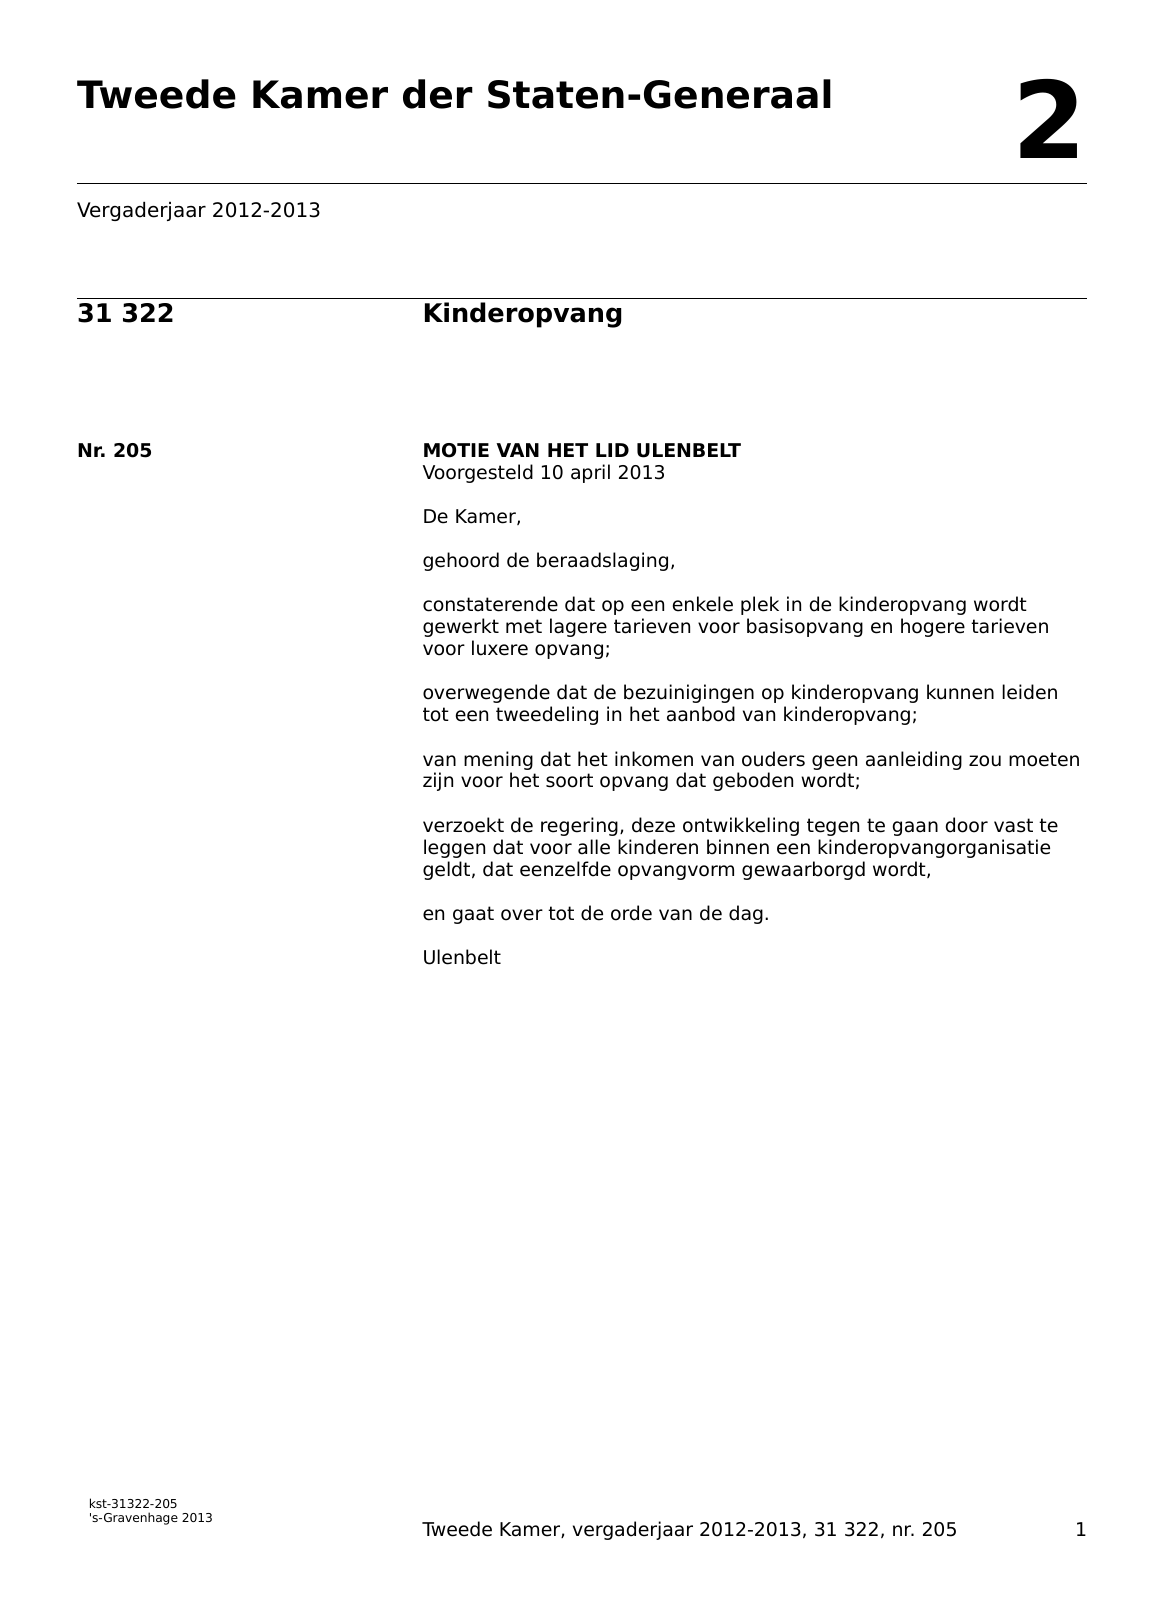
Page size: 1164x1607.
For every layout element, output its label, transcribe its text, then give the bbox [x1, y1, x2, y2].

text van mening dat het inkomen van ouders geen aanleiding zou moeten zijn voor het soort opvang dat geboden wordt; [422, 748, 1087, 792]
text gehoord de beraadslaging, [422, 550, 1087, 572]
table_header Tweede Kamer der Staten-Generaal [77, 59, 886, 183]
table_header 2 [886, 59, 1087, 183]
text De Kamer, [422, 506, 1087, 528]
text constaterende dat op een enkele plek in de kinderopvang wordt gewerkt met lagere tarieven voor basisopvang en hogere tarieven voor luxere opvang; [422, 594, 1087, 660]
text verzoekt de regering, deze ontwikkeling tegen te gaan door vast te leggen dat voor alle kinderen binnen een kinderopvangorganisatie geldt, dat eenzelfde opvangvorm gewaarborgd wordt, [422, 814, 1087, 881]
text en gaat over tot de orde van de dag. [422, 903, 1087, 925]
subtitle 31 322 Kinderopvang [77, 299, 1087, 329]
text Ulenbelt [422, 947, 1087, 969]
text kst-31322-205 [88, 1497, 323, 1511]
text 's-Gravenhage 2013 [88, 1511, 323, 1525]
subtitle Nr. 205 MOTIE VAN HET LID ULENBELT [77, 440, 1087, 462]
table_cell Vergaderjaar 2012-2013 [77, 184, 1087, 298]
text overwegende dat de bezuinigingen op kinderopvang kunnen leiden tot een tweedeling in het aanbod van kinderopvang; [422, 682, 1087, 726]
text Voorgesteld 10 april 2013 [422, 462, 1087, 484]
